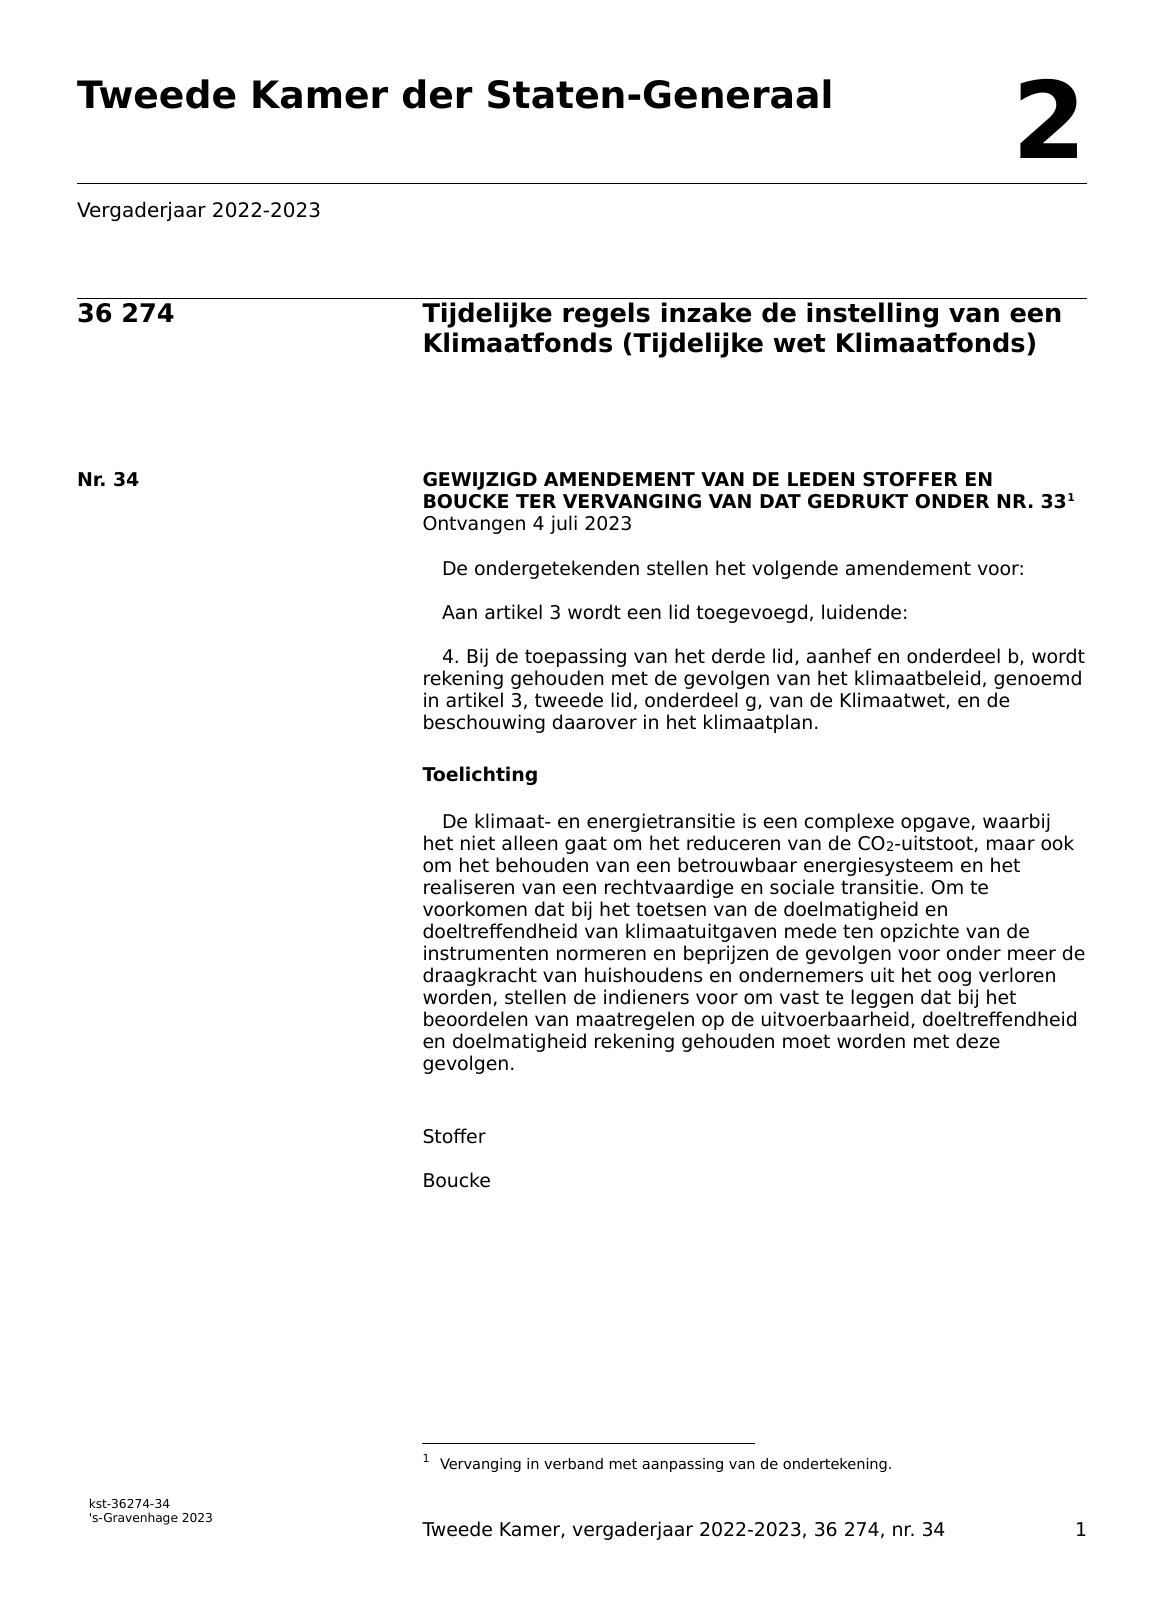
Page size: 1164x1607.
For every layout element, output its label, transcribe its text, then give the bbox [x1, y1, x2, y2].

text Vervanging in verband met aanpassing van de ondertekening. [422, 1452, 1087, 1474]
table_cell Vergaderjaar 2022-2023 [77, 184, 1087, 298]
text De klimaat- en energietransitie is een complexe opgave, waarbij het niet alleen gaat om het reduceren van de CO2-uitstoot, maar ook om het behouden van een betrouwbaar energiesysteem en het realiseren van een rechtvaardige en sociale transitie. Om te voorkomen dat bij het toetsen van de doelmatigheid en doeltreffendheid van klimaatuitgaven mede ten opzichte van de instrumenten normeren en beprijzen de gevolgen voor onder meer de draagkracht van huishoudens en ondernemers uit het oog verloren worden, stellen de indieners voor om vast te leggen dat bij het beoordelen van maatregelen op de uitvoerbaarheid, doeltreffendheid en doelmatigheid rekening gehouden moet worden met deze gevolgen. [422, 811, 1087, 1074]
subtitle 36 274 Tijdelijke regels inzake de instelling van een Klimaatfonds (Tijdelijke wet Klimaatfonds) [77, 299, 1087, 358]
subtitle Nr. 34 GEWIJZIGD AMENDEMENT VAN DE LEDEN STOFFER EN BOUCKE TER VERVANGING VAN DAT GEDRUKT ONDER NR. 33 [77, 469, 1087, 513]
text kst-36274-34 [88, 1497, 323, 1511]
text Aan artikel 3 wordt een lid toegevoegd, luidende: [422, 602, 1087, 624]
text Stoffer Boucke [422, 1104, 1087, 1192]
text De ondergetekenden stellen het volgende amendement voor: [422, 557, 1087, 579]
text Ontvangen 4 juli 2023 [422, 513, 1087, 535]
subtitle Toelichting [422, 764, 1087, 786]
text 's-Gravenhage 2023 [88, 1511, 323, 1525]
table_header Tweede Kamer der Staten-Generaal [77, 59, 886, 183]
text 4. Bij de toepassing van het derde lid, aanhef en onderdeel b, wordt rekening gehouden met de gevolgen van het klimaatbeleid, genoemd in artikel 3, tweede lid, onderdeel g, van de Klimaatwet, en de beschouwing daarover in het klimaatplan. [422, 646, 1087, 734]
table_header 2 [886, 59, 1087, 183]
